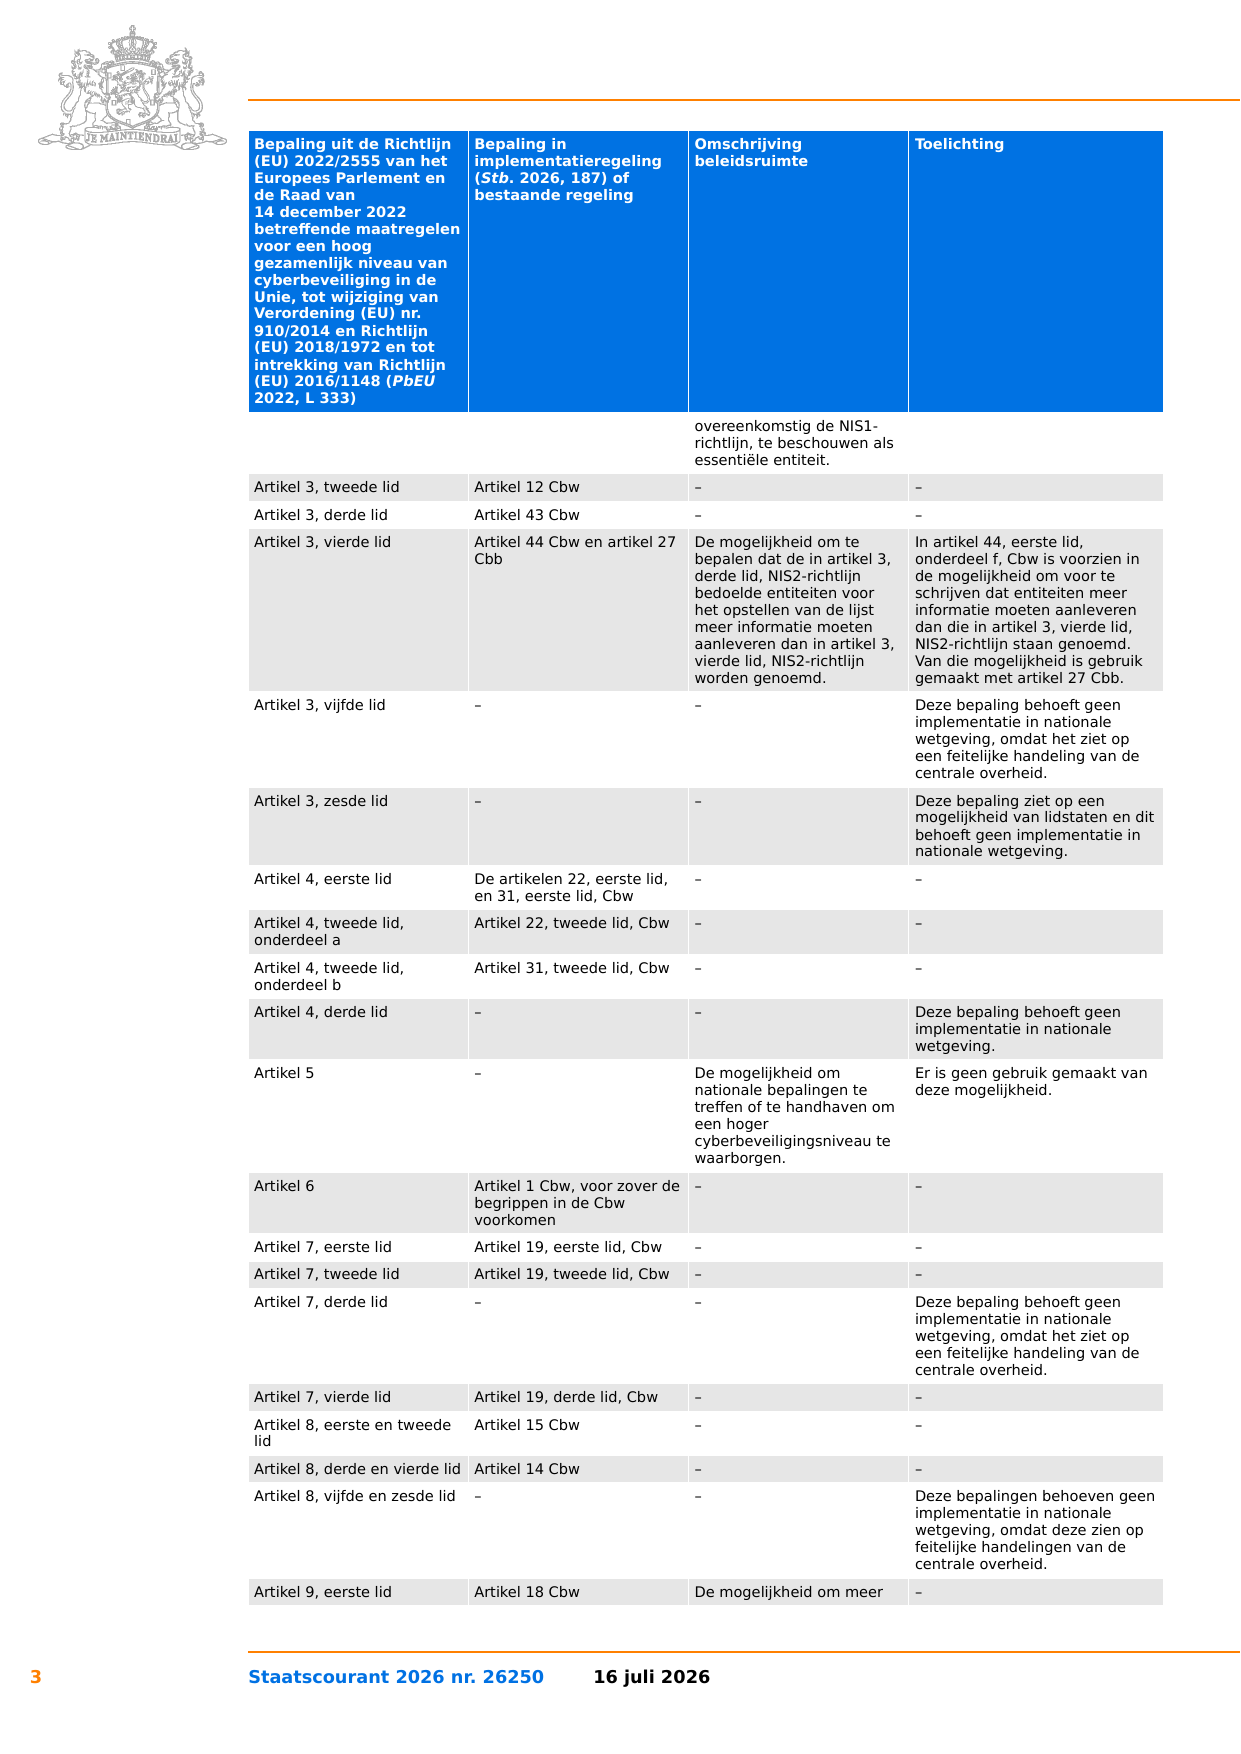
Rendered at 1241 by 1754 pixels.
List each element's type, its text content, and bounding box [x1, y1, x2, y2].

table_cell – [689, 866, 908, 909]
table_header Toelichting [909, 131, 1163, 412]
table_cell Artikel 8, vijfde en zesde lid [249, 1484, 468, 1578]
table_cell De mogelijkheid om meer [689, 1579, 908, 1605]
table_cell – [909, 1384, 1163, 1411]
table_cell – [909, 866, 1163, 909]
table_cell Artikel 19, derde lid, Cbw [469, 1384, 688, 1411]
table_cell De mogelijkheid om nationale bepalingen te treffen of te handhaven om een hoger cyberbeveiligingsniveau te waarborgen. [689, 1061, 908, 1172]
table_cell – [689, 910, 908, 954]
table_cell Artikel 1 Cbw, voor zover de begrippen in de Cbw voorkomen [469, 1173, 688, 1233]
table_cell – [689, 693, 908, 787]
table_cell Artikel 14 Cbw [469, 1456, 688, 1482]
table_cell [469, 413, 688, 473]
table_cell – [689, 502, 908, 528]
table_cell Artikel 12 Cbw [469, 474, 688, 501]
table_cell – [689, 1262, 908, 1288]
table_cell Artikel 43 Cbw [469, 502, 688, 528]
table_cell – [689, 1412, 908, 1455]
table_cell – [689, 999, 908, 1059]
table_cell – [909, 1412, 1163, 1455]
table_cell – [689, 1289, 908, 1383]
table_cell – [689, 1484, 908, 1578]
table_cell Deze bepaling behoeft geen implementatie in nationale wetgeving, omdat het ziet op een feitelijke handeling van de centrale overheid. [909, 693, 1163, 787]
table_header Omschrijving beleidsruimte [689, 131, 908, 412]
table_cell Artikel 5 [249, 1061, 468, 1172]
table_cell – [689, 1234, 908, 1261]
table_cell – [909, 910, 1163, 954]
table_cell Artikel 18 Cbw [469, 1579, 688, 1605]
table_cell Artikel 7, derde lid [249, 1289, 468, 1383]
table_cell Artikel 3, zesde lid [249, 788, 468, 865]
table_cell Artikel 3, vierde lid [249, 529, 468, 691]
table_cell – [909, 474, 1163, 501]
table_cell – [909, 502, 1163, 528]
table_cell Artikel 4, derde lid [249, 999, 468, 1059]
table_cell – [689, 1456, 908, 1482]
table_cell De artikelen 22, eerste lid, en 31, eerste lid, Cbw [469, 866, 688, 909]
table_cell Artikel 7, eerste lid [249, 1234, 468, 1261]
table_cell [909, 413, 1163, 473]
table_cell Artikel 19, tweede lid, Cbw [469, 1262, 688, 1288]
table_cell – [689, 955, 908, 998]
table_cell Artikel 9, eerste lid [249, 1579, 468, 1605]
table_cell Deze bepaling behoeft geen implementatie in nationale wetgeving. [909, 999, 1163, 1059]
table_cell – [909, 1262, 1163, 1288]
table_cell – [689, 788, 908, 865]
table_cell – [909, 1579, 1163, 1605]
table_header Bepaling uit de Richtlijn (EU) 2022/2555 van het Europees Parlement en de Raad van 14 december 2022 betreffende maatregelen voor een hoog gezamenlijk niveau van cyberbeveiliging in de Unie, tot wijziging van Verordening (EU) nr. 910/2014 en Richtlijn (EU) 2018/1972 en tot intrekking van Richtlijn (EU) 2016/1148 (PbEU 2022, L 333) [249, 131, 468, 412]
table_cell Artikel 8, derde en vierde lid [249, 1456, 468, 1482]
table_cell – [909, 1173, 1163, 1233]
table_cell Artikel 3, derde lid [249, 502, 468, 528]
table_cell Artikel 3, vijfde lid [249, 693, 468, 787]
table_cell In artikel 44, eerste lid, onderdeel f, Cbw is voorzien in de mogelijkheid om voor te schrijven dat entiteiten meer informatie moeten aanleveren dan die in artikel 3, vierde lid, NIS2-richtlijn staan genoemd. Van die mogelijkheid is gebruik gemaakt met artikel 27 Cbb. [909, 529, 1163, 691]
table_cell – [909, 955, 1163, 998]
table_cell Artikel 6 [249, 1173, 468, 1233]
table_cell – [909, 1456, 1163, 1482]
table_cell Artikel 44 Cbw en artikel 27 Cbb [469, 529, 688, 691]
table_cell – [469, 999, 688, 1059]
table_cell [249, 413, 468, 473]
table_cell Artikel 31, tweede lid, Cbw [469, 955, 688, 998]
table_cell – [689, 474, 908, 501]
table_cell Artikel 4, tweede lid, onderdeel b [249, 955, 468, 998]
table_header Bepaling in implementatieregeling (Stb. 2026, 187) of bestaande regeling [469, 131, 688, 412]
table_cell – [469, 1061, 688, 1172]
table_cell – [689, 1384, 908, 1411]
table_cell Artikel 7, tweede lid [249, 1262, 468, 1288]
table_cell Deze bepaling behoeft geen implementatie in nationale wetgeving, omdat het ziet op een feitelijke handeling van de centrale overheid. [909, 1289, 1163, 1383]
table_cell Artikel 4, eerste lid [249, 866, 468, 909]
table_cell Er is geen gebruik gemaakt van deze mogelijkheid. [909, 1061, 1163, 1172]
picture [38, 25, 227, 150]
table_cell Artikel 19, eerste lid, Cbw [469, 1234, 688, 1261]
table_cell – [909, 1234, 1163, 1261]
table_cell – [469, 788, 688, 865]
table_cell – [689, 1173, 908, 1233]
table_cell Deze bepaling ziet op een mogelijkheid van lidstaten en dit behoeft geen implementatie in nationale wetgeving. [909, 788, 1163, 865]
table_cell – [469, 693, 688, 787]
table_cell Artikel 4, tweede lid, onderdeel a [249, 910, 468, 954]
table_cell – [469, 1289, 688, 1383]
table_cell Artikel 22, tweede lid, Cbw [469, 910, 688, 954]
table_cell overeenkomstig de NIS1-richtlijn, te beschouwen als essentiële entiteit. [689, 413, 908, 473]
table_cell De mogelijkheid om te bepalen dat de in artikel 3, derde lid, NIS2-richtlijn bedoelde entiteiten voor het opstellen van de lijst meer informatie moeten aanleveren dan in artikel 3, vierde lid, NIS2-richtlijn worden genoemd. [689, 529, 908, 691]
table_cell Artikel 15 Cbw [469, 1412, 688, 1455]
table_cell Artikel 3, tweede lid [249, 474, 468, 501]
table_cell Deze bepalingen behoeven geen implementatie in nationale wetgeving, omdat deze zien op feitelijke handelingen van de centrale overheid. [909, 1484, 1163, 1578]
table_cell – [469, 1484, 688, 1578]
table_cell Artikel 8, eerste en tweede lid [249, 1412, 468, 1455]
table_cell Artikel 7, vierde lid [249, 1384, 468, 1411]
